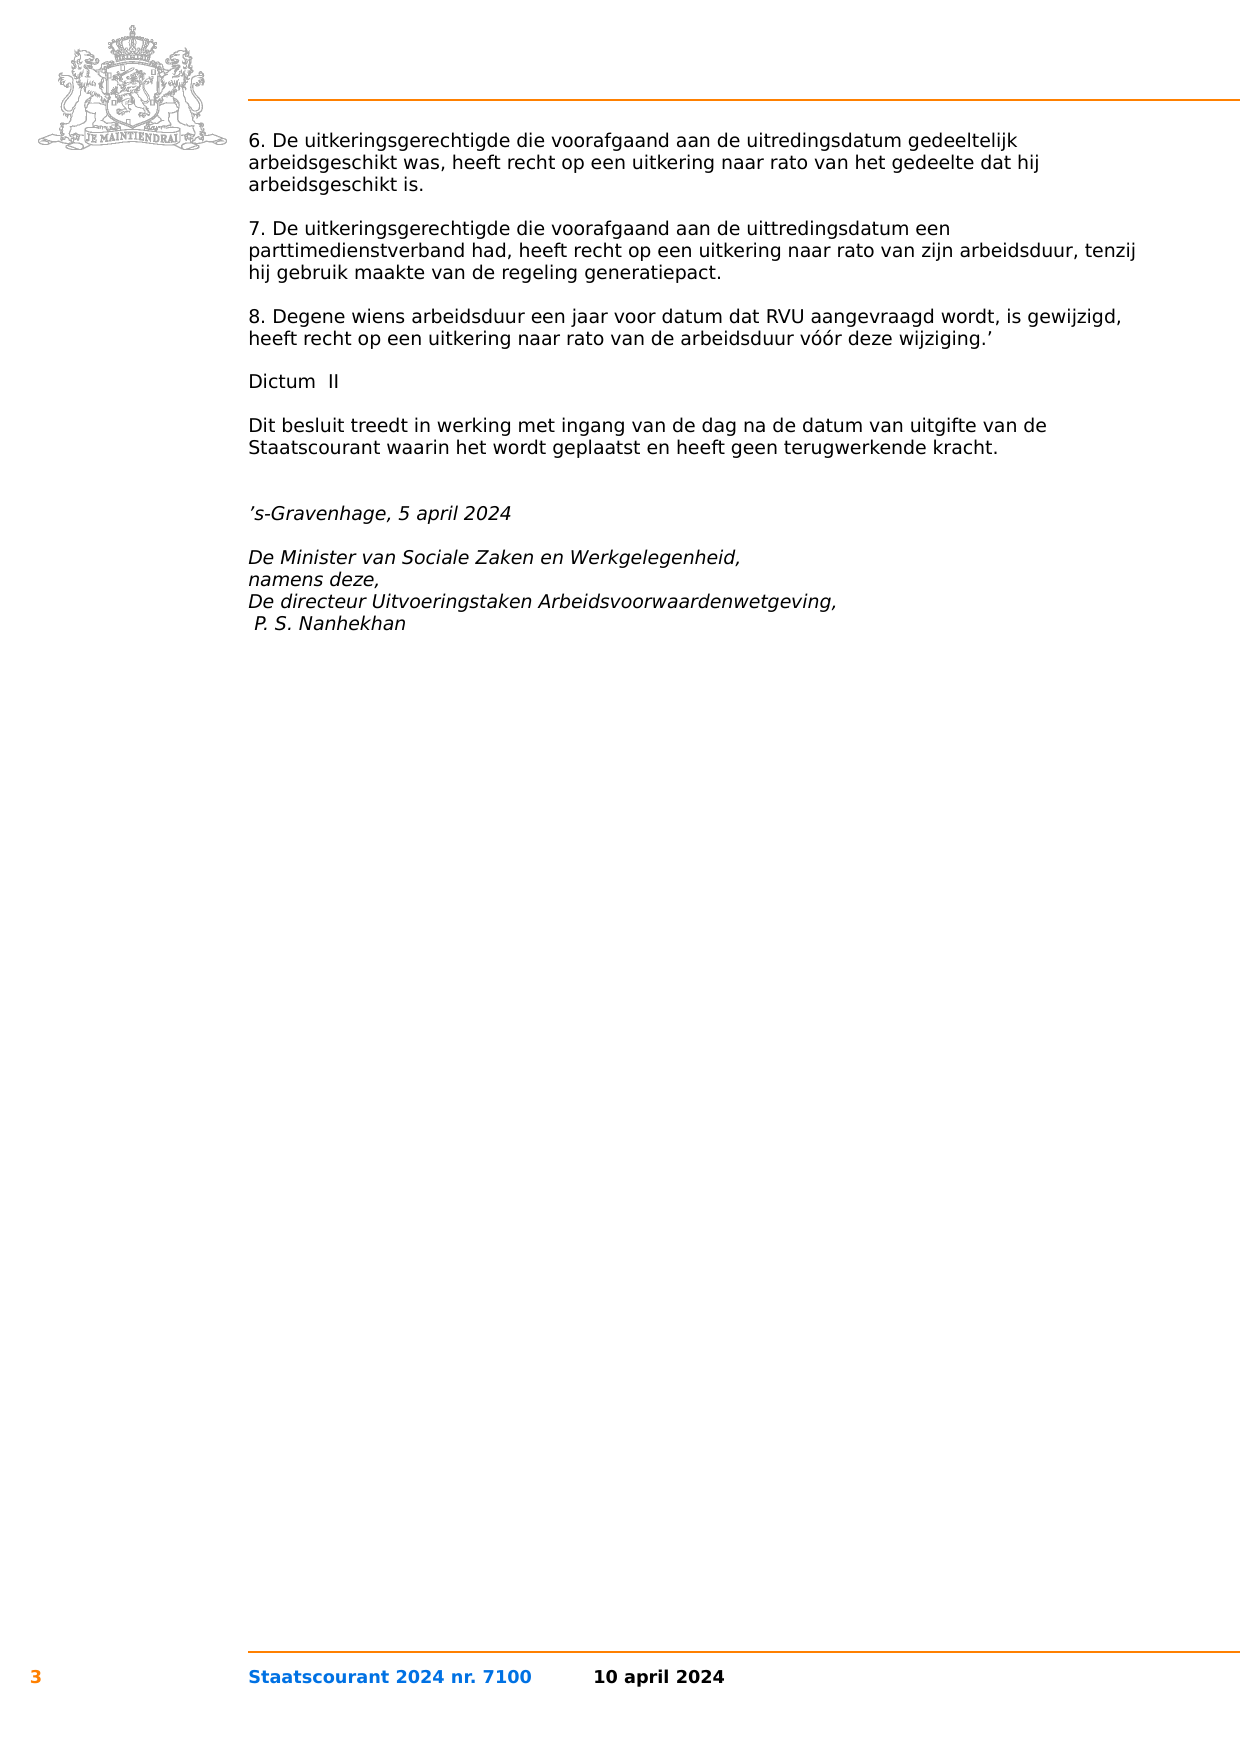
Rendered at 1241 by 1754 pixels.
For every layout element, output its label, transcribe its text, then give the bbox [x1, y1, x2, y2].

text 8. Degene wiens arbeidsduur een jaar voor datum dat RVU aangevraagd wordt, is gewijzigd, heeft recht op een uitkering naar rato van de arbeidsduur vóór deze wijziging.’ [248, 306, 1163, 349]
text Dictum II [248, 371, 1163, 393]
text ’s-Gravenhage, 5 april 2024 [248, 503, 1163, 525]
text 7. De uitkeringsgerechtigde die voorafgaand aan de uittredingsdatum een parttimedienstverband had, heeft recht op een uitkering naar rato van zijn arbeidsduur, tenzij hij gebruik maakte van de regeling generatiepact. [248, 218, 1163, 284]
picture [38, 25, 227, 150]
text Dit besluit treedt in werking met ingang van de dag na de datum van uitgifte van de Staatscourant waarin het wordt geplaatst en heeft geen terugwerkende kracht. [248, 415, 1163, 459]
text 6. De uitkeringsgerechtigde die voorafgaand aan de uitredingsdatum gedeeltelijk arbeidsgeschikt was, heeft recht op een uitkering naar rato van het gedeelte dat hij arbeidsgeschikt is. [248, 130, 1163, 196]
text De Minister van Sociale Zaken en Werkgelegenheid, namens deze, De directeur Uitvoeringstaken Arbeidsvoorwaardenwetgeving, P. S. Nanhekhan [248, 547, 1163, 635]
